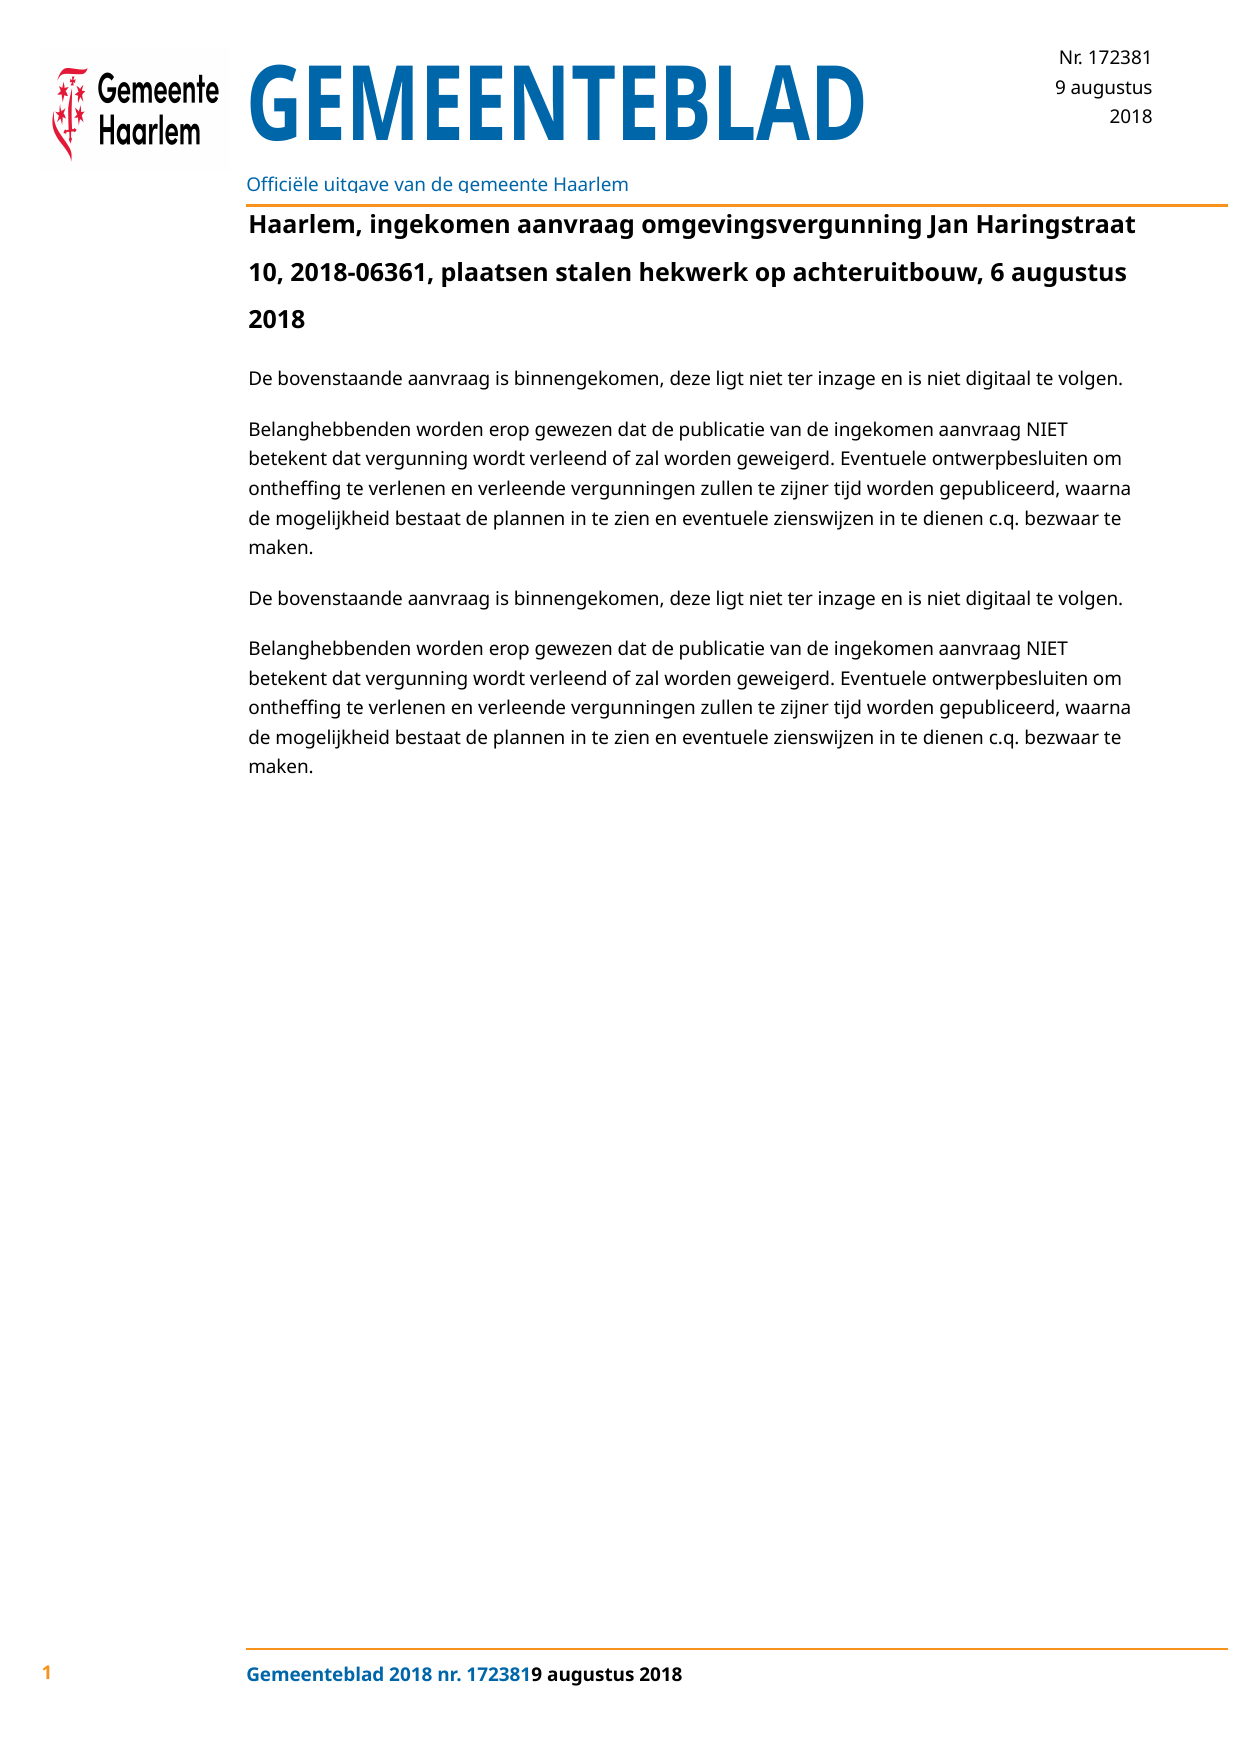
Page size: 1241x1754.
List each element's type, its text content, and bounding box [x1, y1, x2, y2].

text Belanghebbenden worden erop gewezen dat de publicatie van de ingekomen aanvraag NIET betekent dat vergunning wordt verleend of zal worden geweigerd. Eventuele ontwerpbesluiten om ontheffing te verlenen en verleende vergunningen zullen te zijner tijd worden gepubliceerd, waarna de mogelijkheid bestaat de plannen in te zien en eventuele zienswijzen in te dienen c.q. bezwaar te maken. [248, 635, 1152, 779]
text De bovenstaande aanvraag is binnengekomen, deze ligt niet ter inzage en is niet digitaal te volgen. [248, 366, 1152, 391]
text Haarlem, ingekomen aanvraag omgevingsvergunning Jan Haringstraat 10, 2018-06361, plaatsen stalen hekwerk op achteruitbouw, 6 augustus 2018 [248, 207, 1152, 336]
text De bovenstaande aanvraag is binnengekomen, deze ligt niet ter inzage en is niet digitaal te volgen. [248, 585, 1152, 610]
picture [41, 47, 231, 172]
text Belanghebbenden worden erop gewezen dat de publicatie van de ingekomen aanvraag NIET betekent dat vergunning wordt verleend of zal worden geweigerd. Eventuele ontwerpbesluiten om ontheffing te verlenen en verleende vergunningen zullen te zijner tijd worden gepubliceerd, waarna de mogelijkheid bestaat de plannen in te zien en eventuele zienswijzen in te dienen c.q. bezwaar te maken. [248, 416, 1152, 560]
